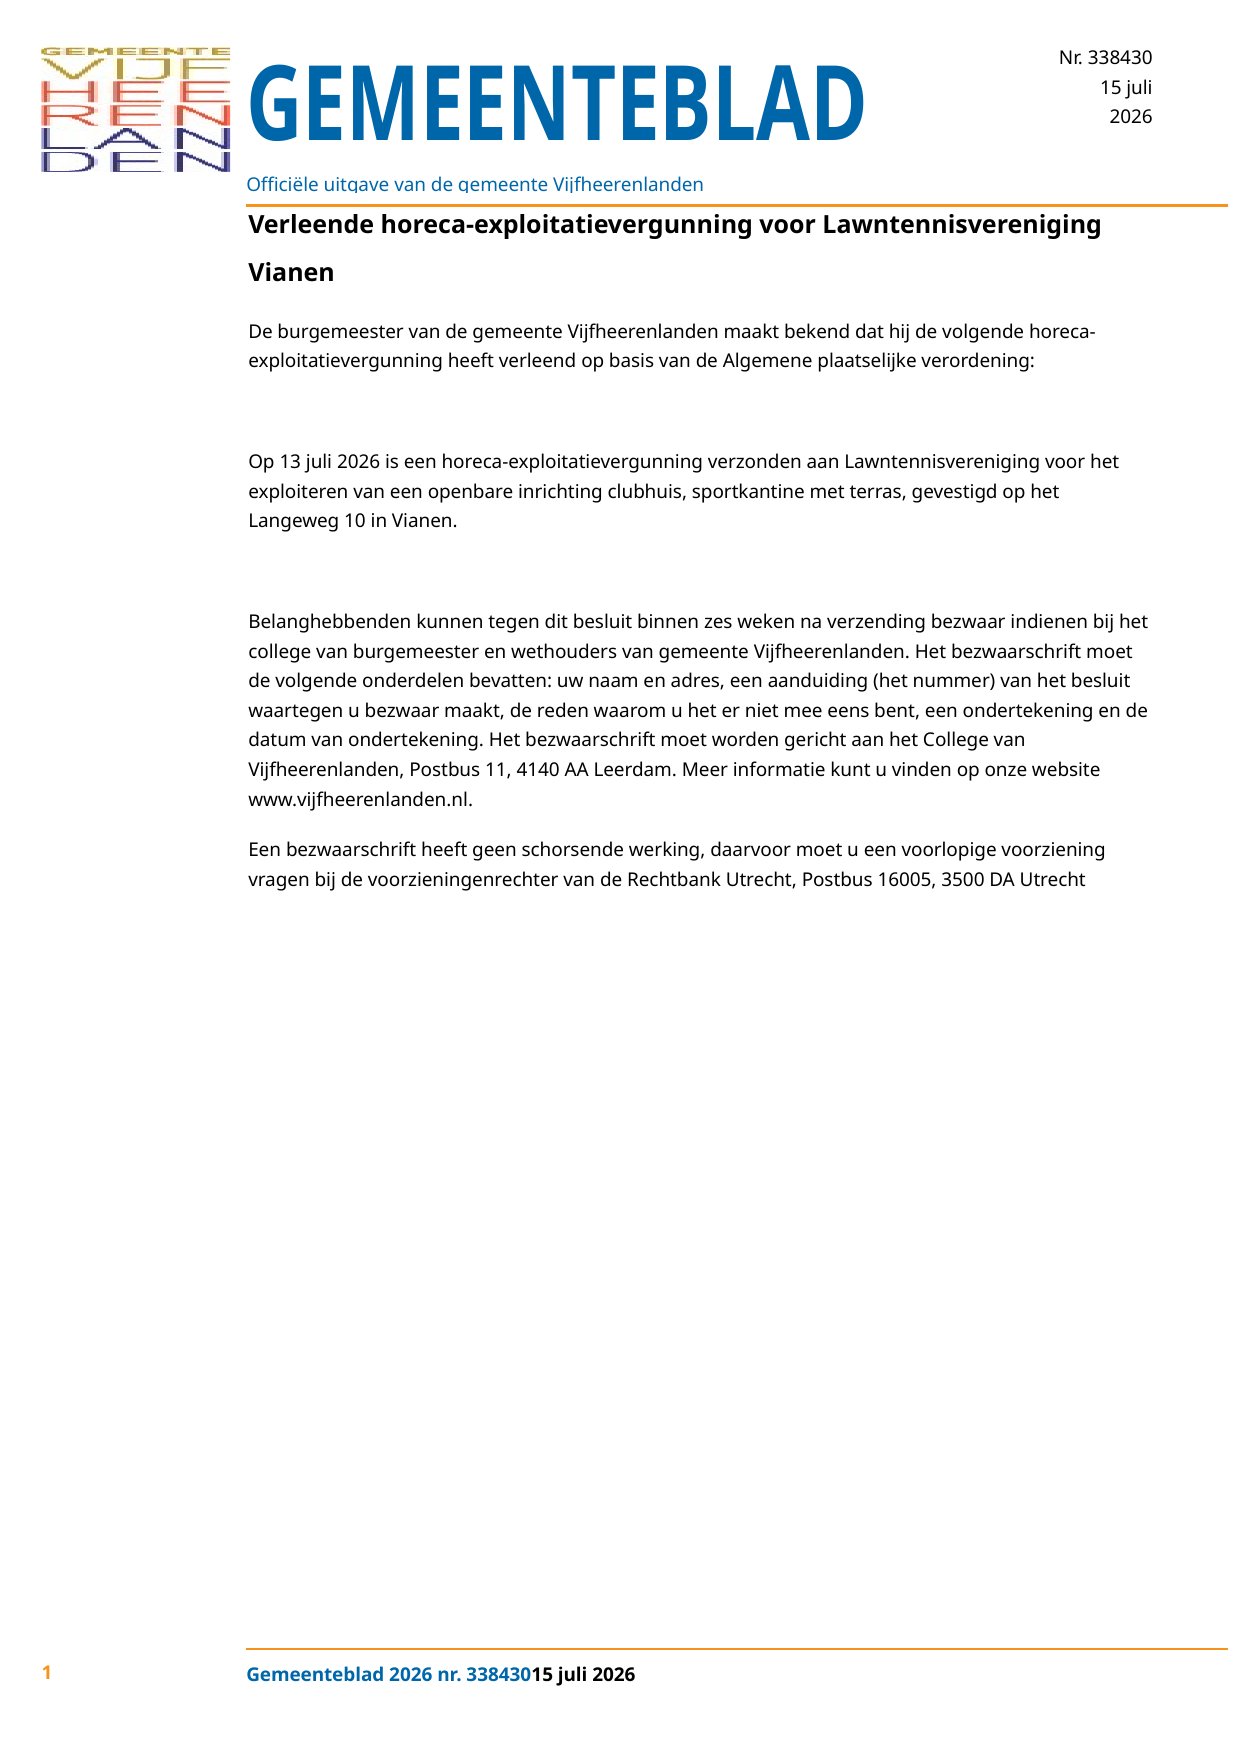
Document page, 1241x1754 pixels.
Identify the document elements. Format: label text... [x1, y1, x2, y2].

text Op 13 juli 2026 is een horeca-exploitatievergunning verzonden aan Lawntennisvereniging voor het exploiteren van een openbare inrichting clubhuis, sportkantine met terras, gevestigd op het Langeweg 10 in Vianen. [248, 448, 1152, 533]
text De burgemeester van de gemeente Vijfheerenlanden maakt bekend dat hij de volgende horeca-exploitatievergunning heeft verleend op basis van de Algemene plaatselijke verordening: [248, 318, 1152, 373]
text Verleende horeca-exploitatievergunning voor Lawntennisvereniging Vianen [248, 207, 1152, 288]
text Een bezwaarschrift heeft geen schorsende werking, daarvoor moet u een voorlopige voorziening vragen bij de voorzieningenrechter van de Rechtbank Utrecht, Postbus 16005, 3500 DA Utrecht [248, 836, 1152, 892]
picture [41, 47, 231, 172]
text Belanghebbenden kunnen tegen dit besluit binnen zes weken na verzending bezwaar indienen bij het college van burgemeester en wethouders van gemeente Vijfheerenlanden. Het bezwaarschrift moet de volgende onderdelen bevatten: uw naam en adres, een aanduiding (het nummer) van het besluit waartegen u bezwaar maakt, de reden waarom u het er niet mee eens bent, een ondertekening en de datum van ondertekening. Het bezwaarschrift moet worden gericht aan het College van Vijfheerenlanden, Postbus 11, 4140 AA Leerdam. Meer informatie kunt u vinden op onze website www.vijfheerenlanden.nl. [248, 608, 1152, 812]
